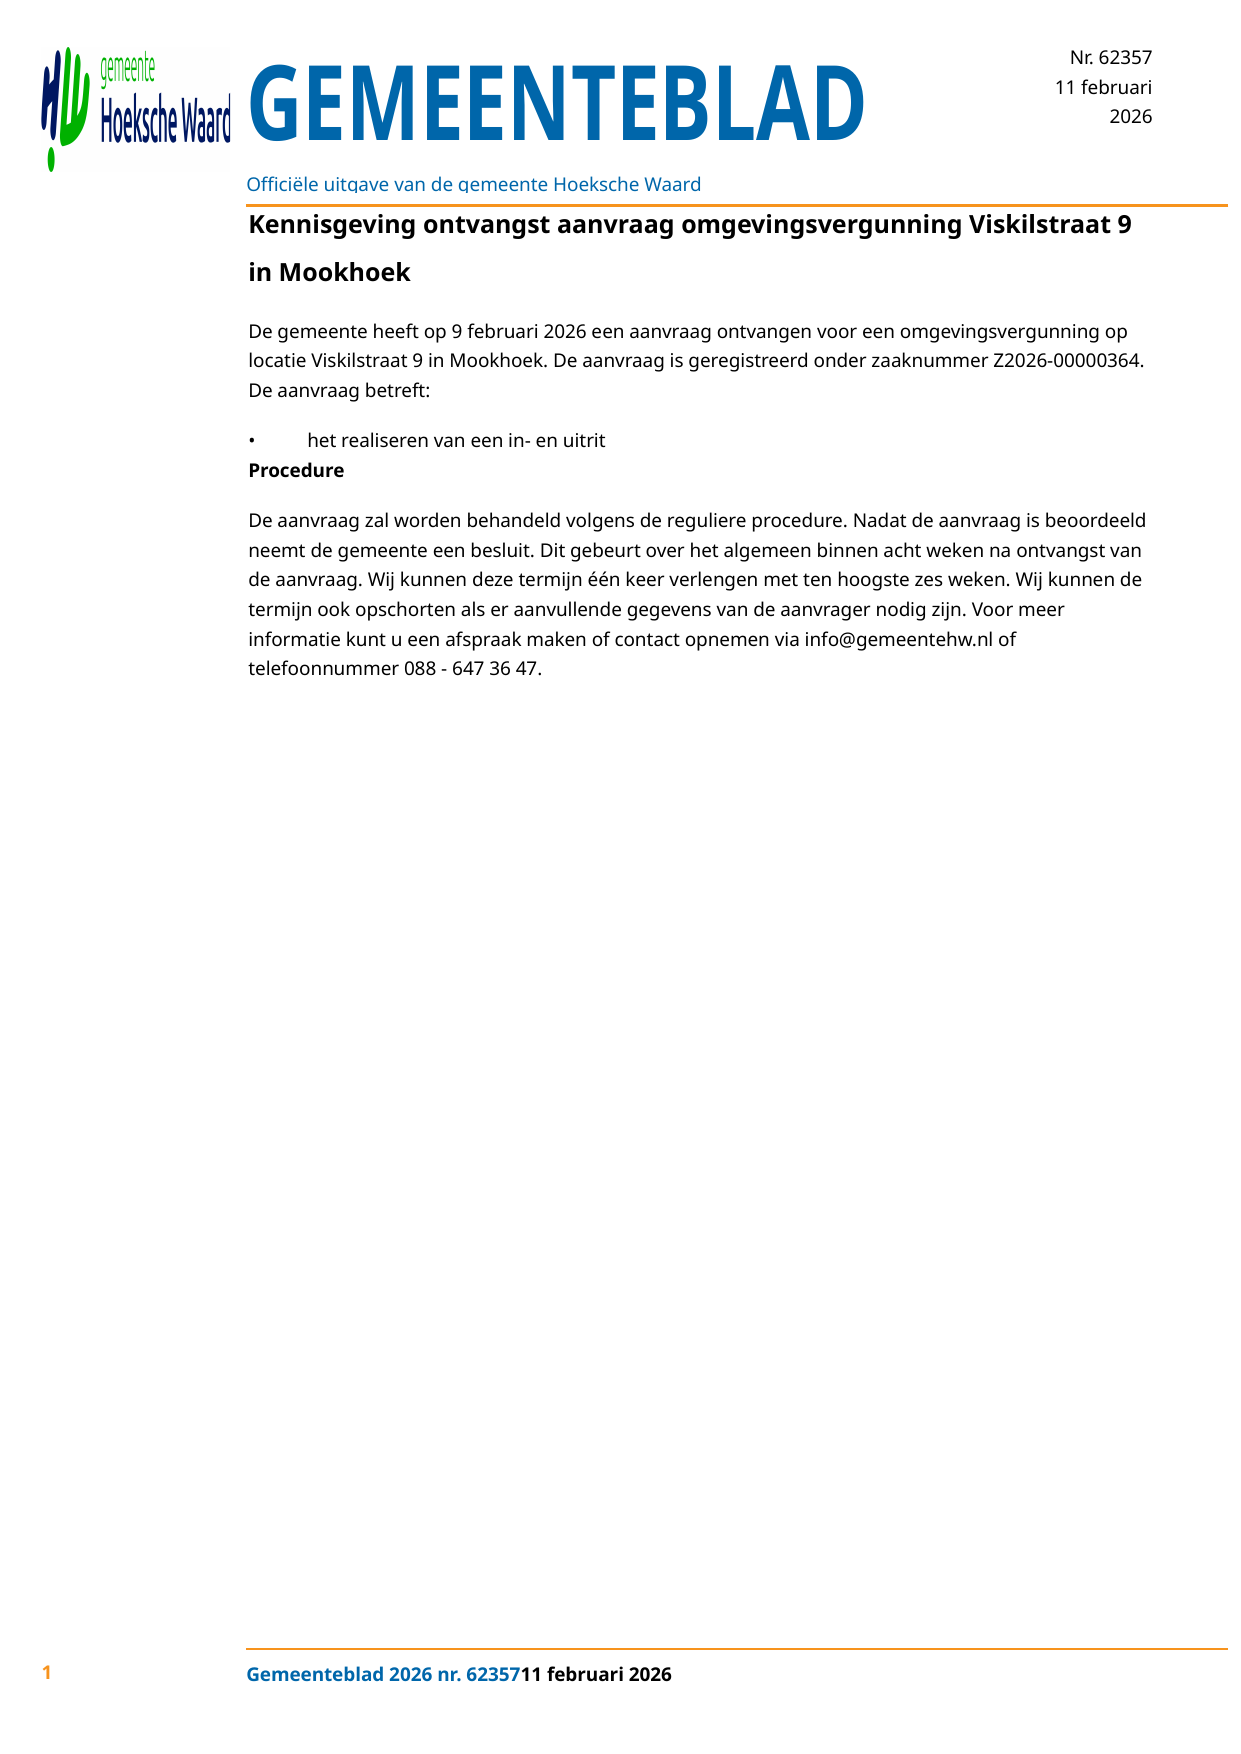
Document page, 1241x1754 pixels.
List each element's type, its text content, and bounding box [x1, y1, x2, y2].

list het realiseren van een in- en uitrit [248, 427, 1152, 453]
text De aanvraag zal worden behandeld volgens de reguliere procedure. Nadat de aanvraag is beoordeeld neemt de gemeente een besluit. Dit gebeurt over het algemeen binnen acht weken na ontvangst van de aanvraag. Wij kunnen deze termijn één keer verlengen met ten hoogste zes weken. Wij kunnen de termijn ook opschorten als er aanvullende gegevens van de aanvrager nodig zijn. Voor meer informatie kunt u een afspraak maken of contact opnemen via info@gemeentehw.nl of telefoonnummer 088 - 647 36 47. [248, 507, 1152, 681]
text Kennisgeving ontvangst aanvraag omgevingsvergunning Viskilstraat 9 in Mookhoek [248, 207, 1152, 288]
text Procedure [248, 457, 1152, 483]
picture [41, 47, 231, 172]
text De gemeente heeft op 9 februari 2026 een aanvraag ontvangen voor een omgevingsvergunning op locatie Viskilstraat 9 in Mookhoek. De aanvraag is geregistreerd onder zaaknummer Z2026-00000364. De aanvraag betreft: [248, 318, 1152, 403]
